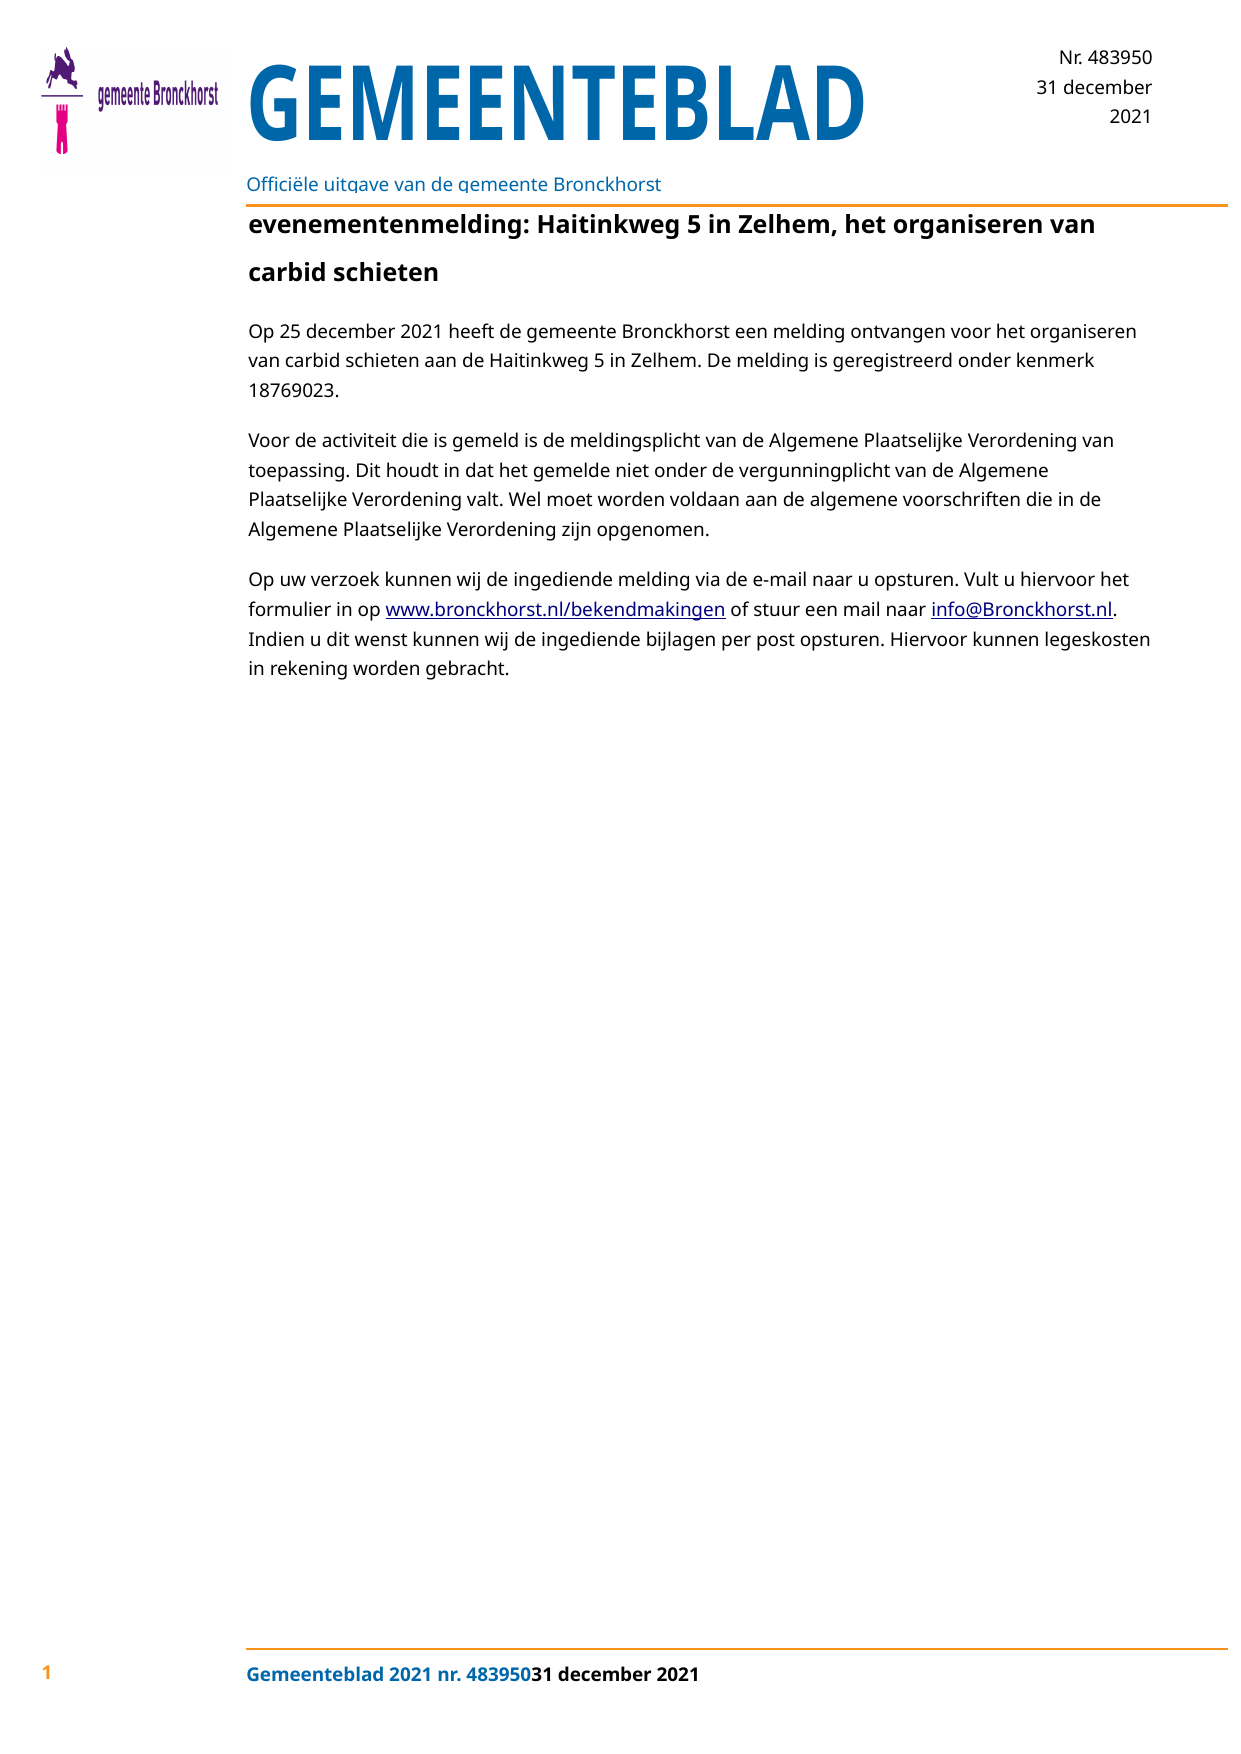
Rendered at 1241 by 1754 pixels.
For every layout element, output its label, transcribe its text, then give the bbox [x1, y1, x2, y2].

text evenementenmelding: Haitinkweg 5 in Zelhem, het organiseren van carbid schieten [248, 207, 1152, 288]
text Voor de activiteit die is gemeld is de meldingsplicht van de Algemene Plaatselijke Verordening van toepassing. Dit houdt in dat het gemelde niet onder de vergunningplicht van de Algemene Plaatselijke Verordening valt. Wel moet worden voldaan aan de algemene voorschriften die in de Algemene Plaatselijke Verordening zijn opgenomen. [248, 427, 1152, 542]
text Op uw verzoek kunnen wij de ingediende melding via de e-mail naar u opsturen. Vult u hiervoor het formulier in op www.bronckhorst.nl/bekendmakingen of stuur een mail naar info@Bronckhorst.nl. Indien u dit wenst kunnen wij de ingediende bijlagen per post opsturen. Hiervoor kunnen legeskosten in rekening worden gebracht. [248, 567, 1152, 681]
text Op 25 december 2021 heeft de gemeente Bronckhorst een melding ontvangen voor het organiseren van carbid schieten aan de Haitinkweg 5 in Zelhem. De melding is geregistreerd onder kenmerk 18769023. [248, 318, 1152, 403]
picture [41, 47, 231, 172]
